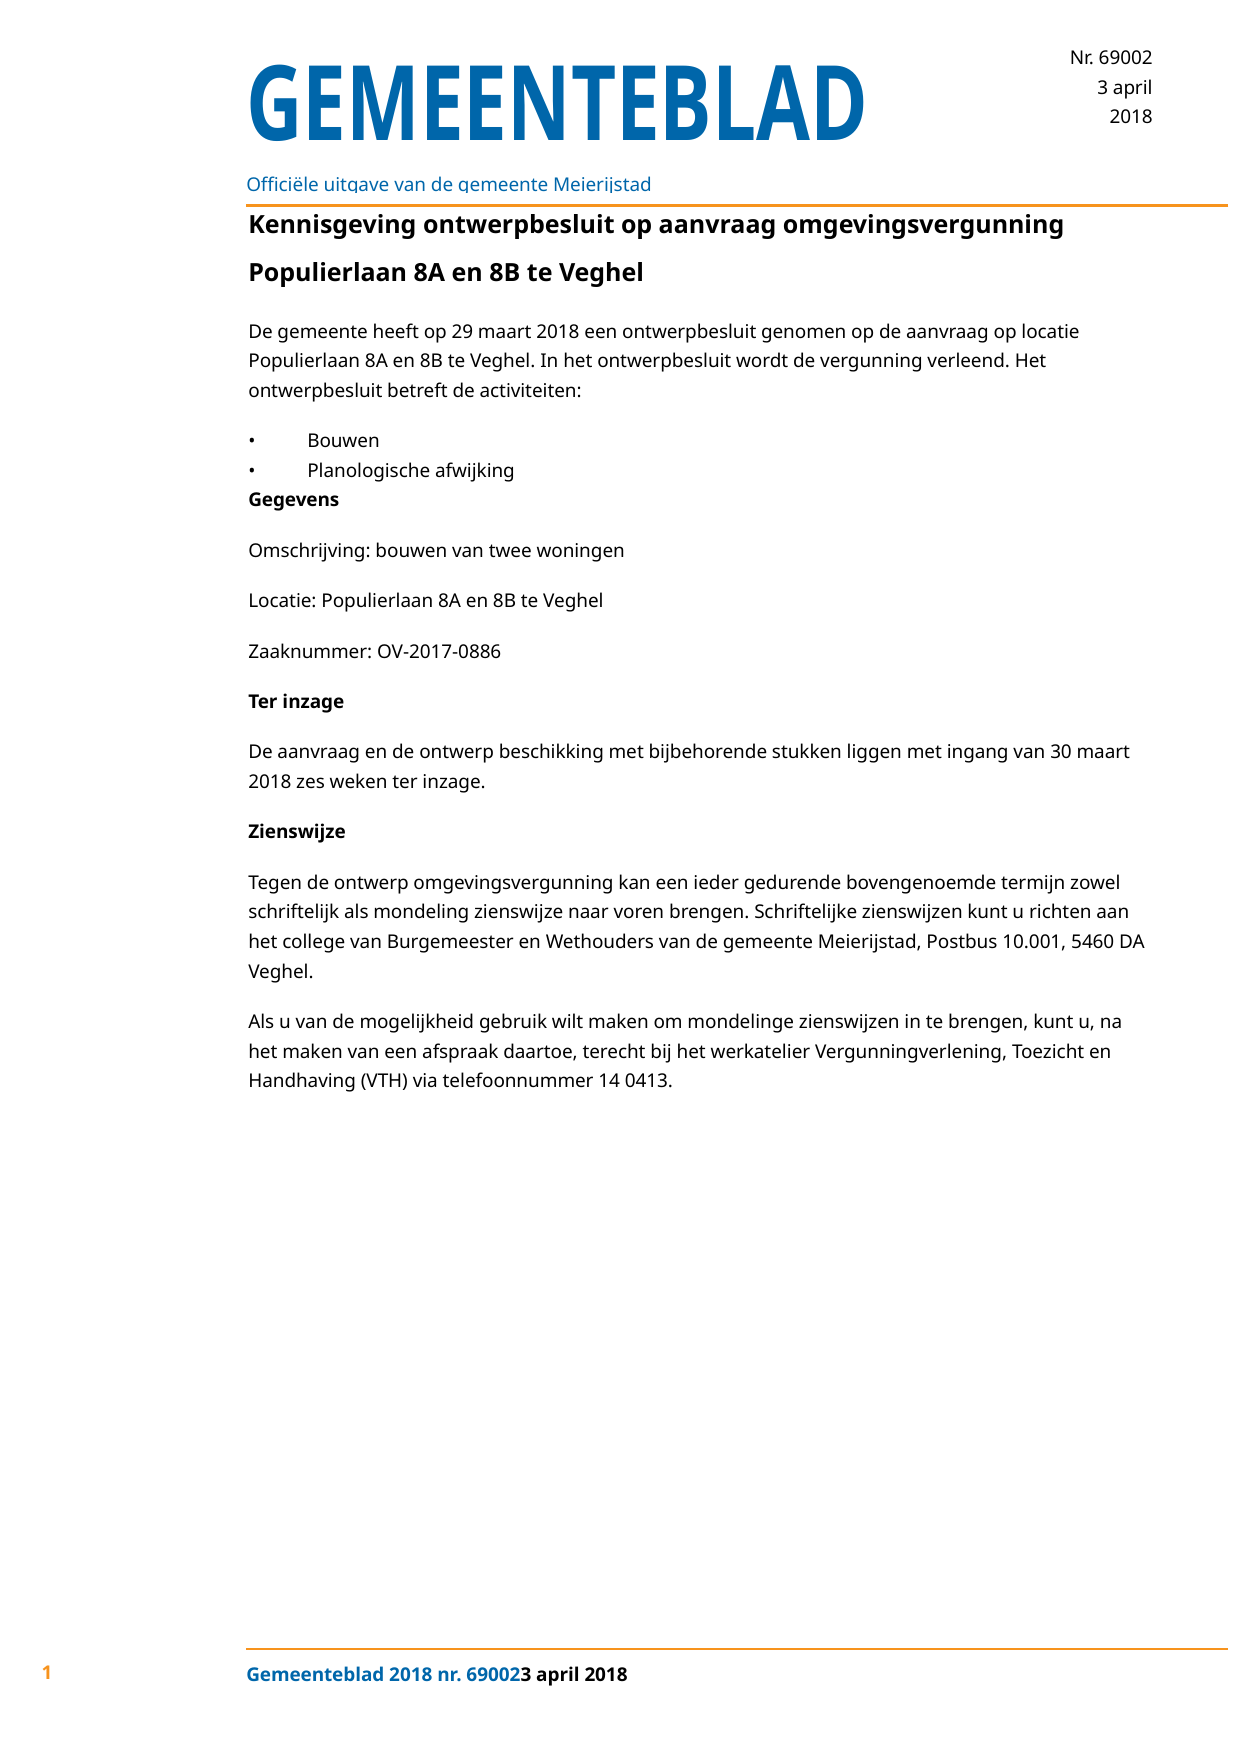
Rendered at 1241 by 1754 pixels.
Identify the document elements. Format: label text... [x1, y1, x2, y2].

text De aanvraag en de ontwerp beschikking met bijbehorende stukken liggen met ingang van 30 maart 2018 zes weken ter inzage. [248, 739, 1152, 794]
text Gegevens [248, 487, 1152, 512]
list Planologische afwijking [248, 457, 1152, 483]
text Zienswijze [248, 819, 1152, 844]
picture [41, 47, 231, 172]
text Omschrijving: bouwen van twee woningen [248, 537, 1152, 563]
text Zaaknummer: OV-2017-0886 [248, 638, 1152, 664]
text Kennisgeving ontwerpbesluit op aanvraag omgevingsvergunning Populierlaan 8A en 8B te Veghel [248, 207, 1152, 288]
text De gemeente heeft op 29 maart 2018 een ontwerpbesluit genomen op de aanvraag op locatie Populierlaan 8A en 8B te Veghel. In het ontwerpbesluit wordt de vergunning verleend. Het ontwerpbesluit betreft de activiteiten: [248, 318, 1152, 403]
text Tegen de ontwerp omgevingsvergunning kan een ieder gedurende bovengenoemde termijn zowel schriftelijk als mondeling zienswijze naar voren brengen. Schriftelijke zienswijzen kunt u richten aan het college van Burgemeester en Wethouders van de gemeente Meierijstad, Postbus 10.001, 5460 DA Veghel. [248, 869, 1152, 984]
text Ter inzage [248, 688, 1152, 714]
text Als u van de mogelijkheid gebruik wilt maken om mondelinge zienswijzen in te brengen, kunt u, na het maken van een afspraak daartoe, terecht bij het werkatelier Vergunningverlening, Toezicht en Handhaving (VTH) via telefoonnummer 14 0413. [248, 1008, 1152, 1093]
list Bouwen [248, 427, 1152, 453]
text Locatie: Populierlaan 8A en 8B te Veghel [248, 587, 1152, 613]
